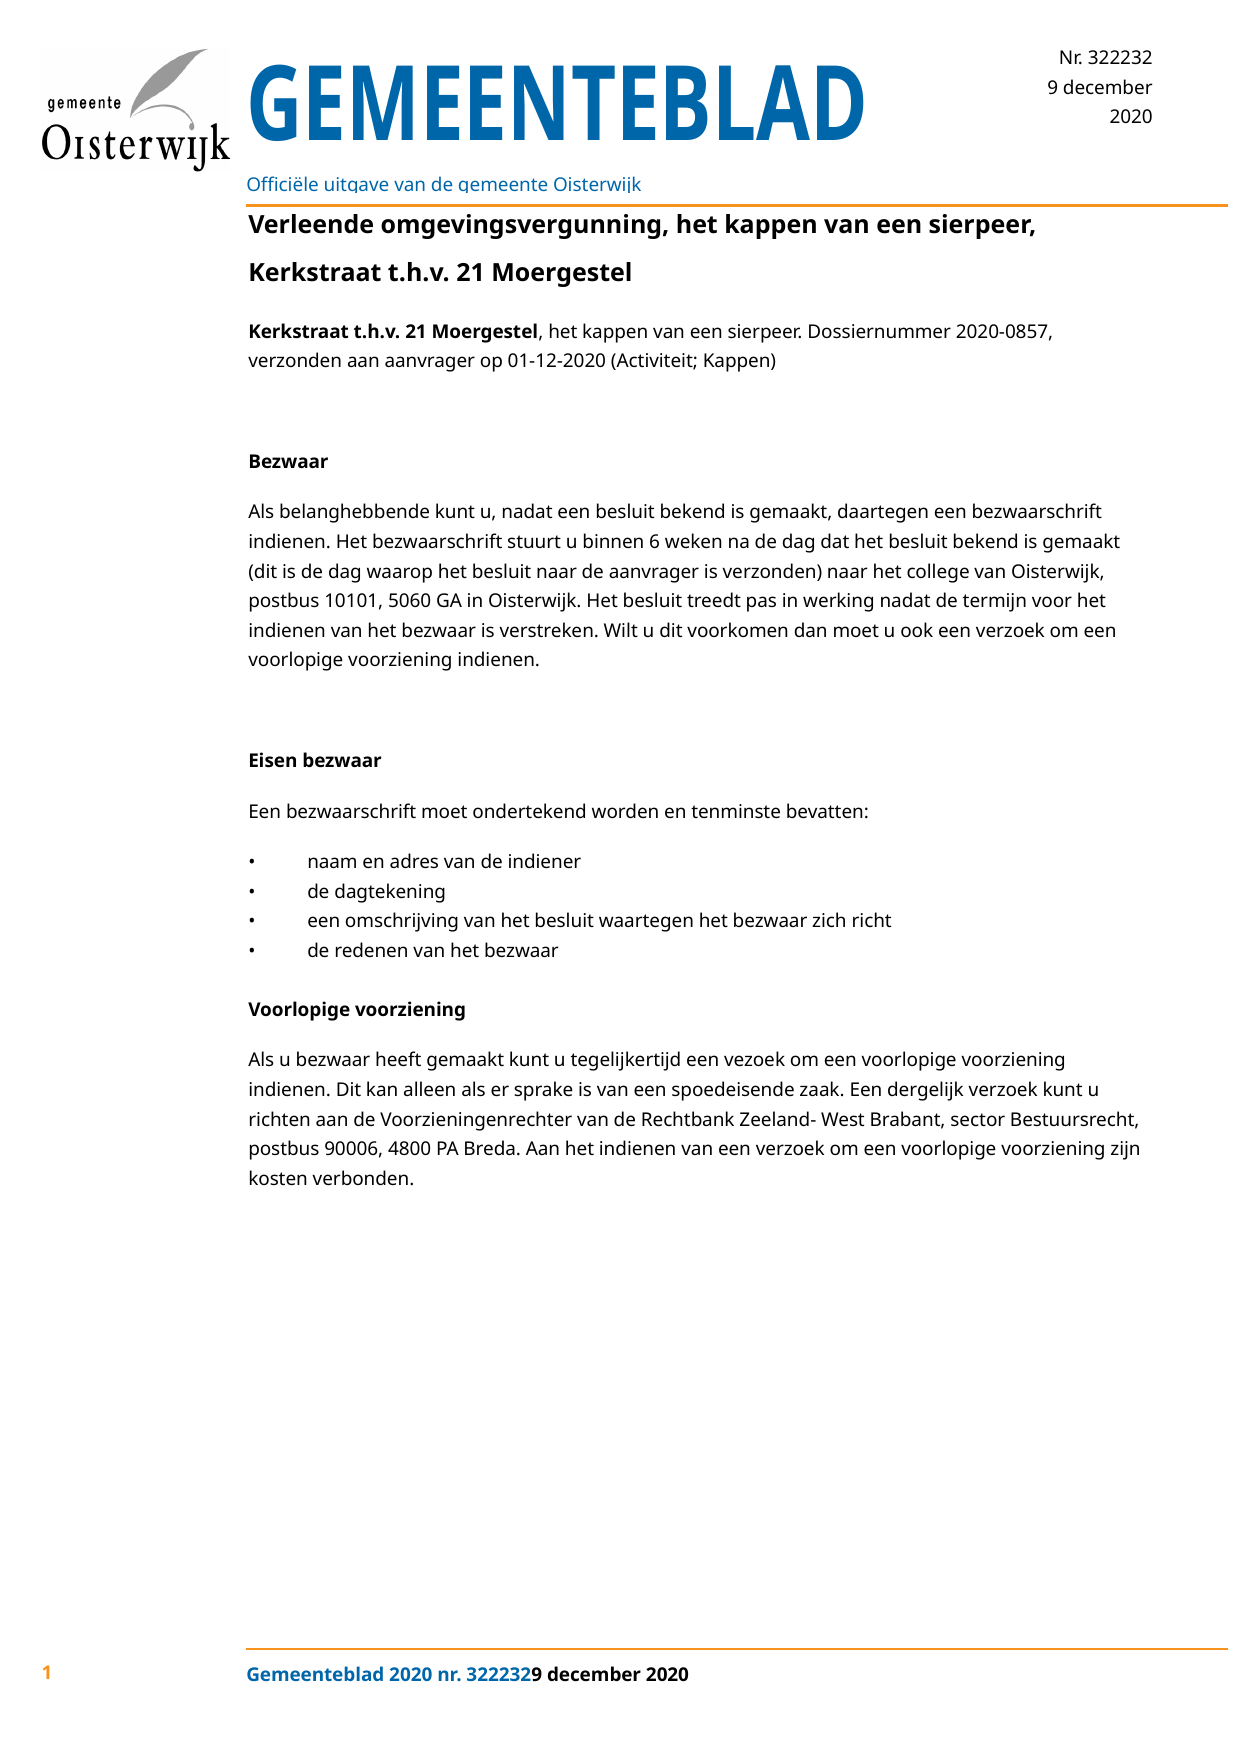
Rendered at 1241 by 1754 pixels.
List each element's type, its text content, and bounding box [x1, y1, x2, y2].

text Verleende omgevingsvergunning, het kappen van een sierpeer, Kerkstraat t.h.v. 21 Moergestel [248, 207, 1152, 288]
list de redenen van het bezwaar [248, 937, 1152, 963]
list naam en adres van de indiener [248, 848, 1152, 874]
list een omschrijving van het besluit waartegen het bezwaar zich richt [248, 907, 1152, 933]
picture [41, 47, 231, 172]
text Bezwaar [248, 448, 1152, 474]
text Als u bezwaar heeft gemaakt kunt u tegelijkertijd een vezoek om een voorlopige voorziening indienen. Dit kan alleen als er sprake is van een spoedeisende zaak. Een dergelijk verzoek kunt u richten aan de Voorzieningenrechter van de Rechtbank Zeeland- West Brabant, sector Bestuursrecht, postbus 90006, 4800 PA Breda. Aan het indienen van een verzoek om een voorlopige voorziening zijn kosten verbonden. [248, 1047, 1152, 1191]
text Voorlopige voorziening [248, 996, 1152, 1022]
text Als belanghebbende kunt u, nadat een besluit bekend is gemaakt, daartegen een bezwaarschrift indienen. Het bezwaarschrift stuurt u binnen 6 weken na de dag dat het besluit bekend is gemaakt (dit is de dag waarop het besluit naar de aanvrager is verzonden) naar het college van Oisterwijk, postbus 10101, 5060 GA in Oisterwijk. Het besluit treedt pas in werking nadat de termijn voor het indienen van het bezwaar is verstreken. Wilt u dit voorkomen dan moet u ook een verzoek om een voorlopige voorziening indienen. [248, 499, 1152, 672]
text Een bezwaarschrift moet ondertekend worden en tenminste bevatten: [248, 798, 1152, 824]
text Kerkstraat t.h.v. 21 Moergestel, het kappen van een sierpeer. Dossiernummer 2020-0857, verzonden aan aanvrager op 01-12-2020 (Activiteit; Kappen) [248, 318, 1152, 373]
list de dagtekening [248, 878, 1152, 904]
text Eisen bezwaar [248, 747, 1152, 773]
